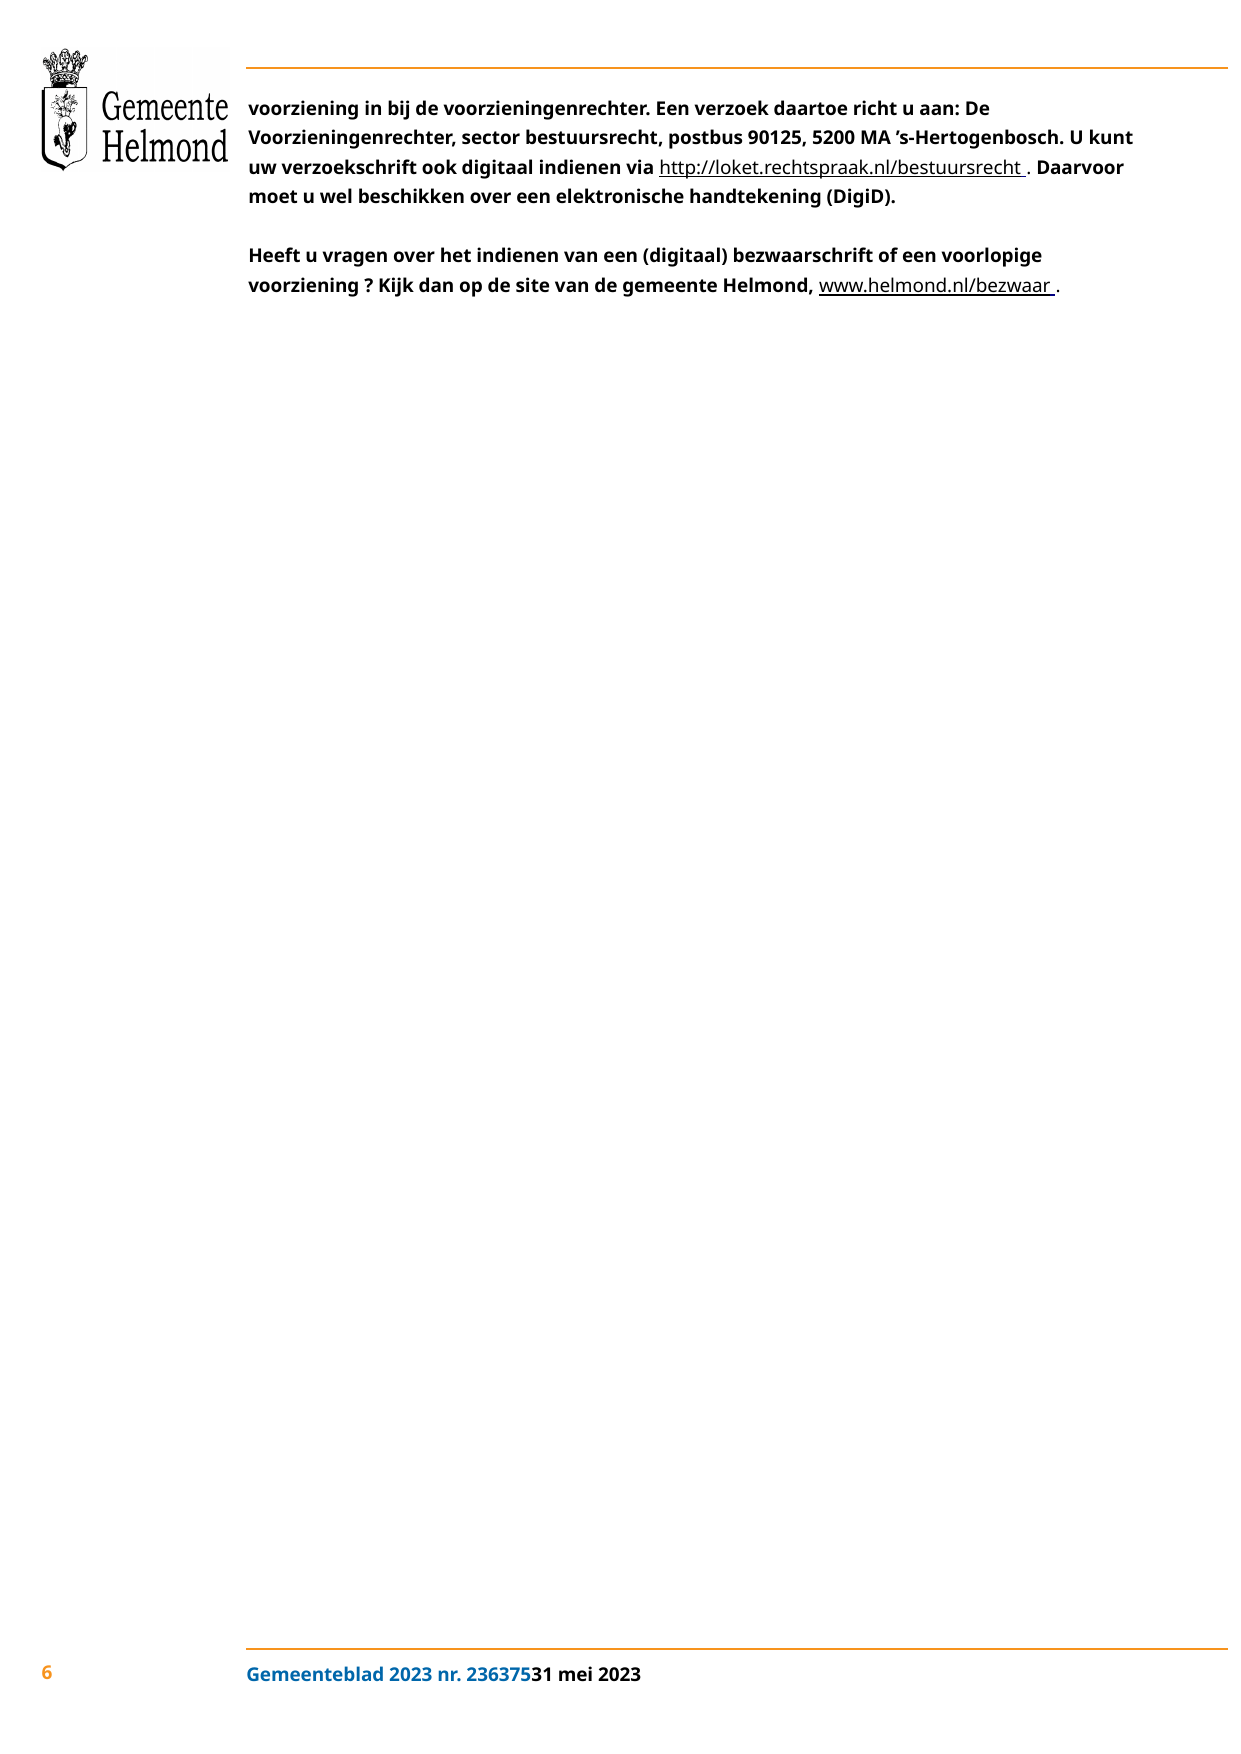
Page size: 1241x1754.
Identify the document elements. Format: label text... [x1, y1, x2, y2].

text Heeft u vragen over het indienen van een (digitaal) bezwaarschrift of een voorlopige voorziening ? Kijk dan op de site van de gemeente Helmond, www.helmond.nl/bezwaar . [248, 243, 1152, 298]
text voorziening in bij de voorzieningenrechter. Een verzoek daartoe richt u aan: De Voorzieningenrechter, sector bestuursrecht, postbus 90125, 5200 MA ’s-Hertogenbosch. U kunt uw verzoekschrift ook digitaal indienen via http://loket.rechtspraak.nl/bestuursrecht . Daarvoor moet u wel beschikken over een elektronische handtekening (DigiD). [248, 95, 1152, 209]
picture [41, 47, 231, 172]
